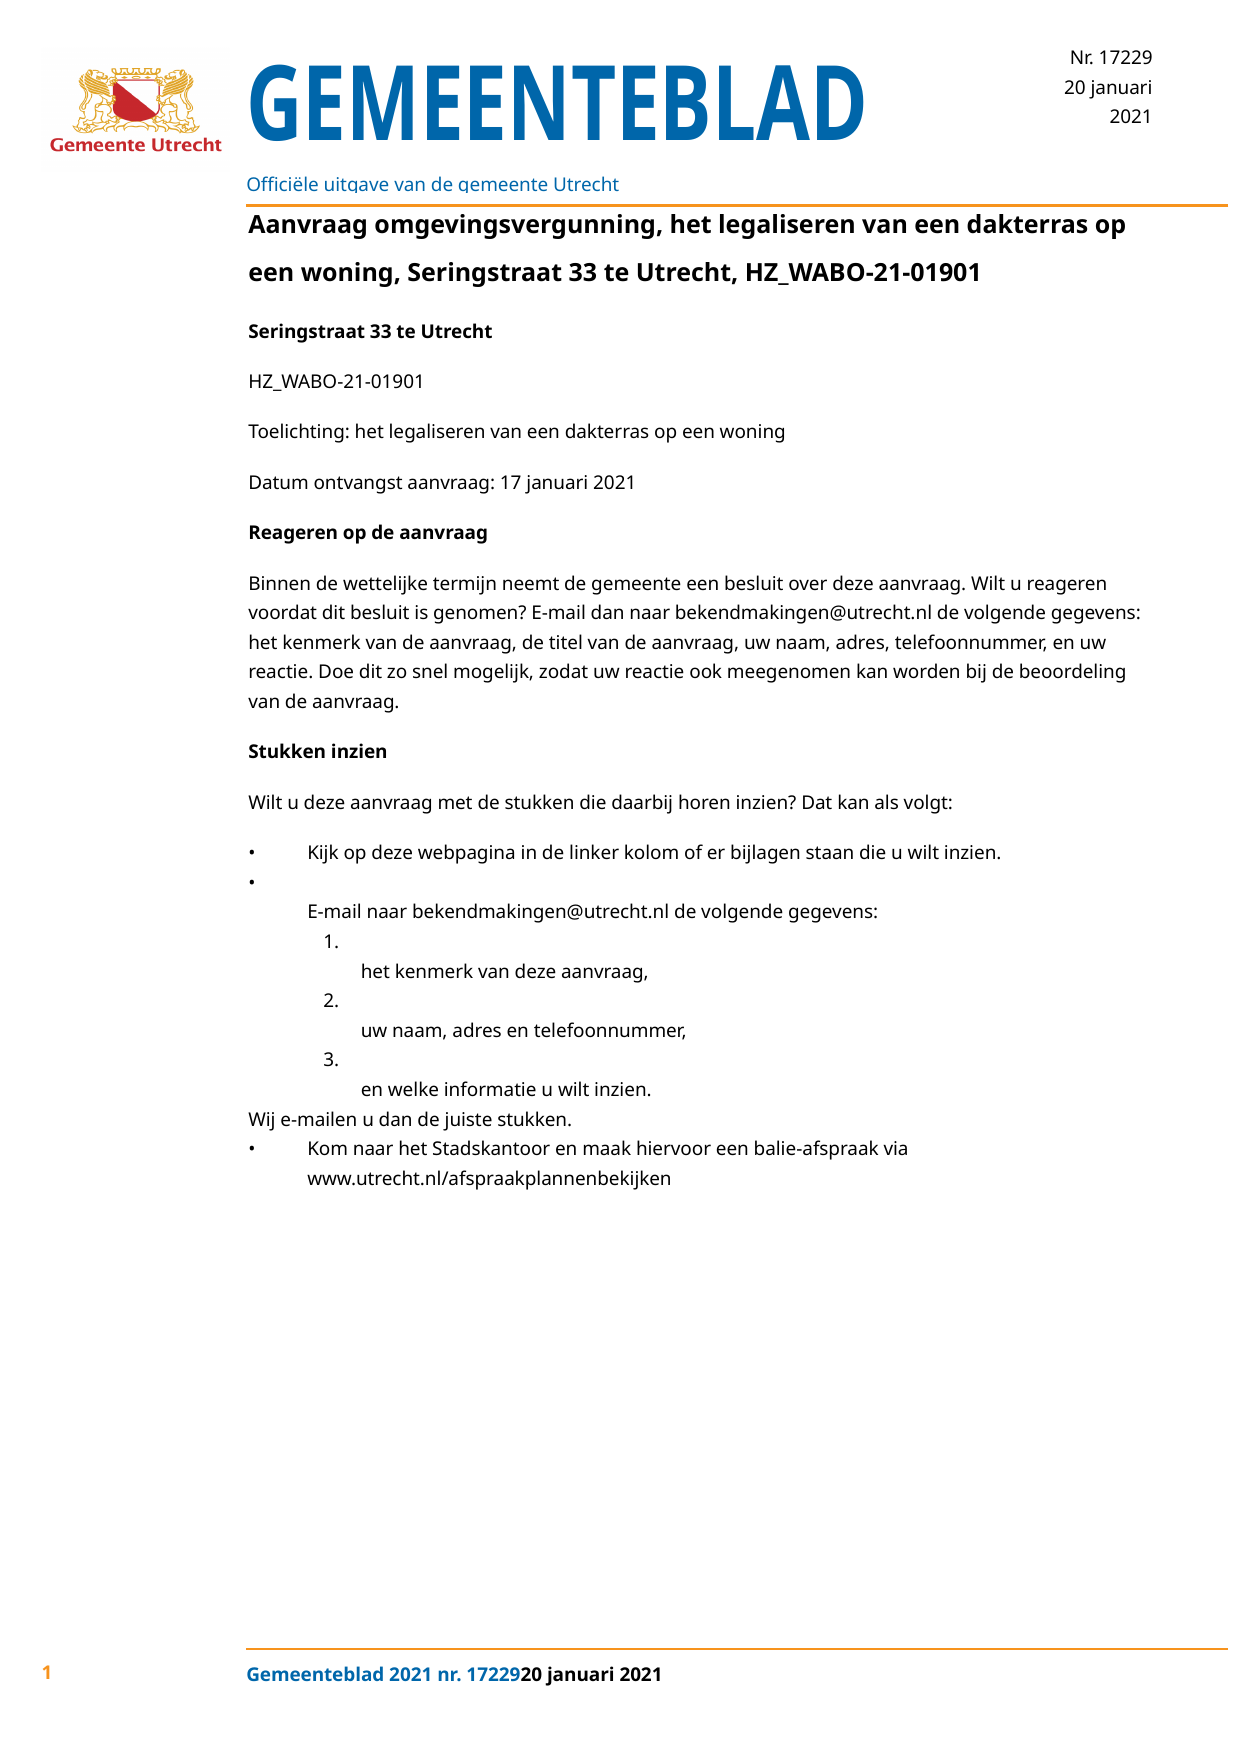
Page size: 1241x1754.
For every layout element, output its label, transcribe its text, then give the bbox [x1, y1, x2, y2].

text Wilt u deze aanvraag met de stukken die daarbij horen inzien? Dat kan als volgt: [248, 789, 1152, 815]
list E-mail naar bekendmakingen@utrecht.nl de volgende gegevens: [248, 899, 1152, 924]
text HZ_WABO-21-01901 [248, 368, 1152, 394]
text Wij e-mailen u dan de juiste stukken. [248, 1106, 1152, 1132]
list het kenmerk van deze aanvraag, [323, 958, 1152, 984]
list uw naam, adres en telefoonnummer, [323, 1017, 1152, 1043]
text Datum ontvangst aanvraag: 17 januari 2021 [248, 469, 1152, 495]
list en welke informatie u wilt inzien. [323, 1076, 1152, 1102]
text Stukken inzien [248, 739, 1152, 764]
text Aanvraag omgevingsvergunning, het legaliseren van een dakterras op een woning, Seringstraat 33 te Utrecht, HZ_WABO-21-01901 [248, 207, 1152, 288]
list Kijk op deze webpagina in de linker kolom of er bijlagen staan die u wilt inzien. [248, 839, 1152, 865]
text Toelichting: het legaliseren van een dakterras op een woning [248, 419, 1152, 444]
text Binnen de wettelijke termijn neemt de gemeente een besluit over deze aanvraag. Wilt u reageren voordat dit besluit is genomen? E-mail dan naar bekendmakingen@utrecht.nl de volgende gegevens: het kenmerk van de aanvraag, de titel van de aanvraag, uw naam, adres, telefoonnummer, en uw reactie. Doe dit zo snel mogelijk, zodat uw reactie ook meegenomen kan worden bij de beoordeling van de aanvraag. [248, 570, 1152, 714]
list Kom naar het Stadskantoor en maak hiervoor een balie-afspraak via www.utrecht.nl/afspraakplannenbekijken [248, 1135, 1152, 1191]
picture [41, 47, 231, 172]
text Seringstraat 33 te Utrecht [248, 318, 1152, 344]
text Reageren op de aanvraag [248, 519, 1152, 545]
